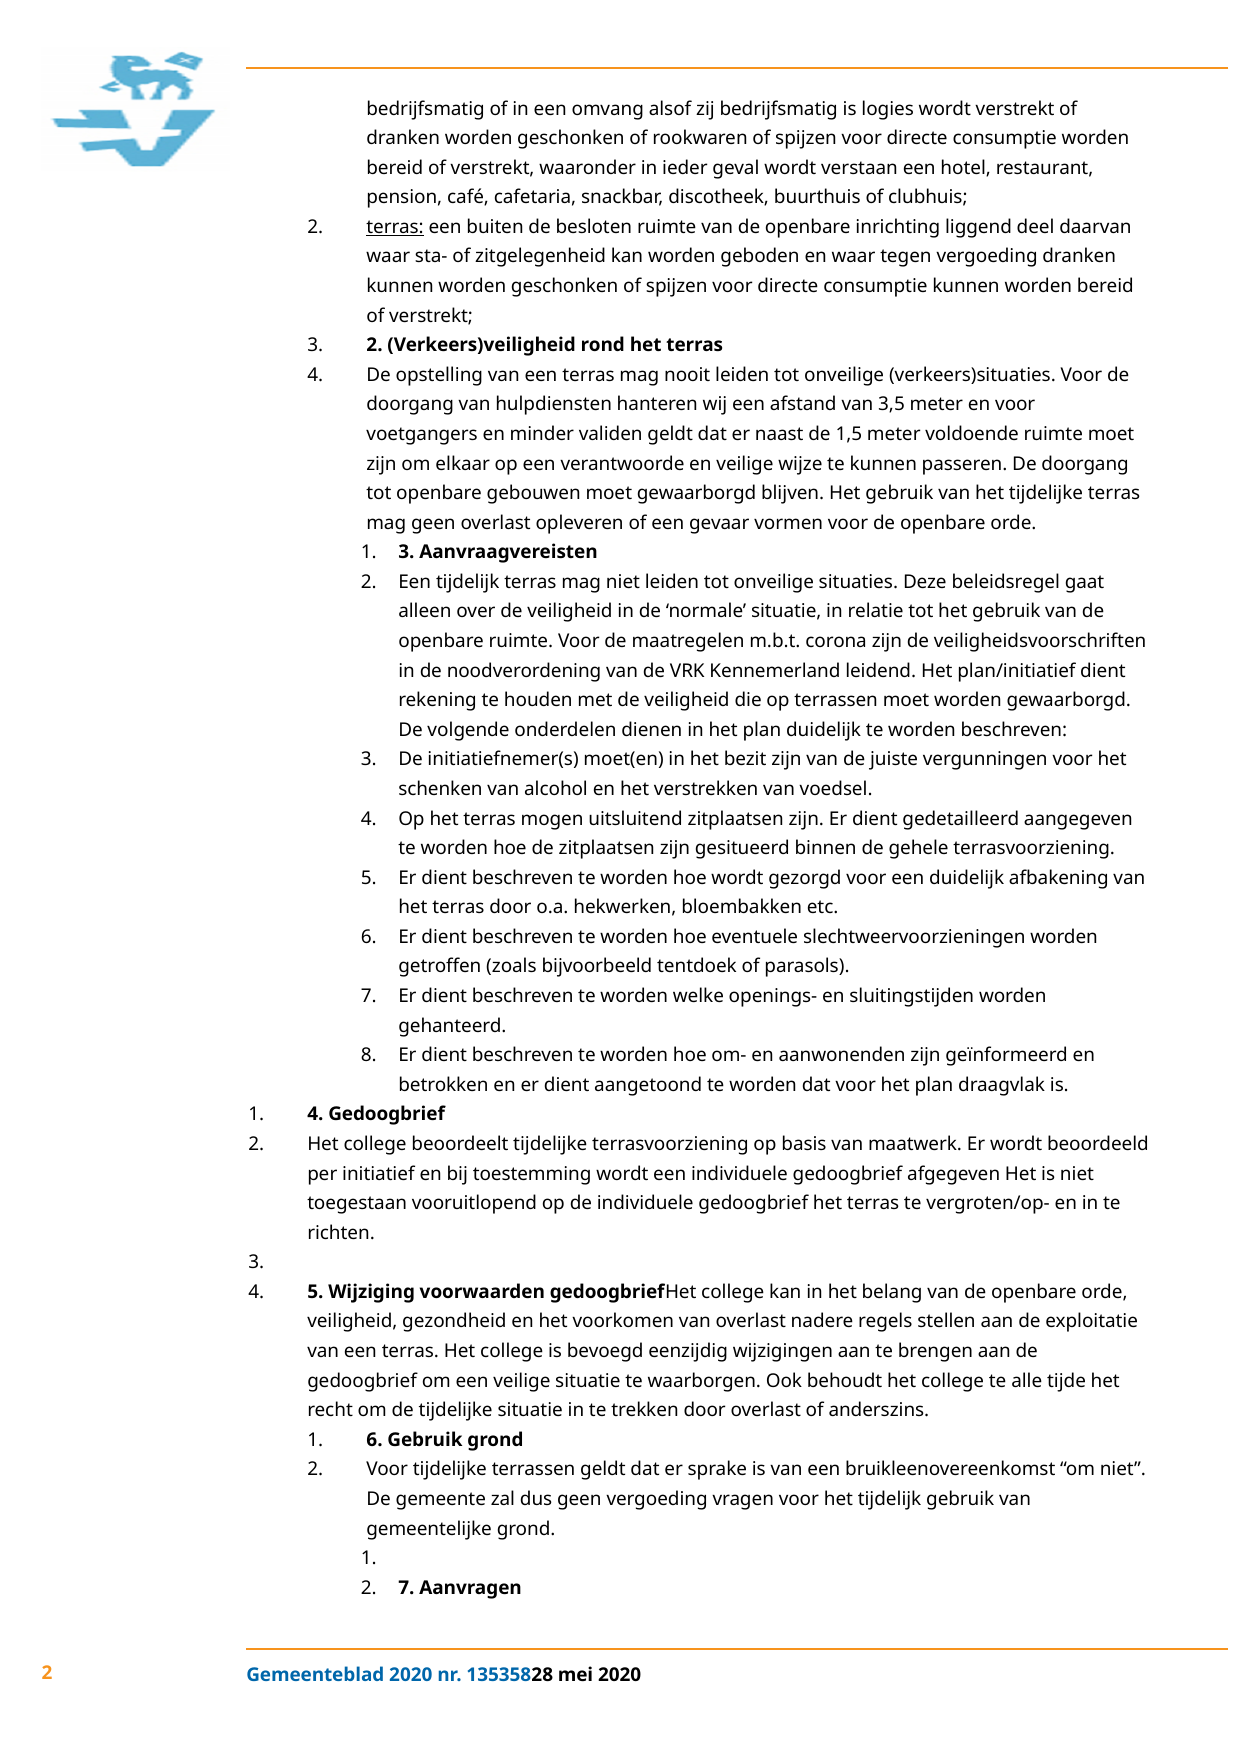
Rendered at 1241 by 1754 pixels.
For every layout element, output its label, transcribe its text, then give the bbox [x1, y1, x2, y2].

list 3. Aanvraagvereisten [361, 538, 1152, 564]
list Er dient beschreven te worden welke openings- en sluitingstijden worden gehanteerd. [361, 982, 1152, 1038]
list 6. Gebruik grond [307, 1426, 1152, 1452]
list Er dient beschreven te worden hoe eventuele slechtweervoorzieningen worden getroffen (zoals bijvoorbeeld tentdoek of parasols). [361, 923, 1152, 978]
list 2. (Verkeers)veiligheid rond het terras [307, 331, 1152, 357]
list De initiatiefnemer(s) moet(en) in het bezit zijn van de juiste vergunningen voor het schenken van alcohol en het verstrekken van voedsel. [361, 746, 1152, 801]
list 5. Wijziging voorwaarden gedoogbriefHet college kan in het belang van de openbare orde, veiligheid, gezondheid en het voorkomen van overlast nadere regels stellen aan de exploitatie van een terras. Het college is bevoegd eenzijdig wijzigingen aan te brengen aan de gedoogbrief om een veilige situatie te waarborgen. Ook behoudt het college te alle tijde het recht om de tijdelijke situatie in te trekken door overlast of anderszins. [248, 1278, 1152, 1422]
picture [41, 47, 231, 172]
list Het college beoordeelt tijdelijke terrasvoorziening op basis van maatwerk. Er wordt beoordeeld per initiatief en bij toestemming wordt een individuele gedoogbrief afgegeven Het is niet toegestaan vooruitlopend op de individuele gedoogbrief het terras te vergroten/op- en in te richten. [248, 1130, 1152, 1245]
list Een tijdelijk terras mag niet leiden tot onveilige situaties. Deze beleidsregel gaat alleen over de veiligheid in de ‘normale’ situatie, in relatie tot het gebruik van de openbare ruimte. Voor de maatregelen m.b.t. corona zijn de veiligheidsvoorschriften in de noodverordening van de VRK Kennemerland leidend. Het plan/initiatief dient rekening te houden met de veiligheid die op terrassen moet worden gewaarborgd. De volgende onderdelen dienen in het plan duidelijk te worden beschreven: [361, 568, 1152, 742]
list Er dient beschreven te worden hoe wordt gezorgd voor een duidelijk afbakening van het terras door o.a. hekwerken, bloembakken etc. [361, 864, 1152, 919]
list 7. Aanvragen [361, 1574, 1152, 1600]
list De opstelling van een terras mag nooit leiden tot onveilige (verkeers)situaties. Voor de doorgang van hulpdiensten hanteren wij een afstand van 3,5 meter en voor voetgangers en minder validen geldt dat er naast de 1,5 meter voldoende ruimte moet zijn om elkaar op een verantwoorde en veilige wijze te kunnen passeren. De doorgang tot openbare gebouwen moet gewaarborgd blijven. Het gebruik van het tijdelijke terras mag geen overlast opleveren of een gevaar vormen voor de openbare orde. [307, 361, 1152, 535]
list bedrijfsmatig of in een omvang alsof zij bedrijfsmatig is logies wordt verstrekt of dranken worden geschonken of rookwaren of spijzen voor directe consumptie worden bereid of verstrekt, waaronder in ieder geval wordt verstaan een hotel, restaurant, pension, café, cafetaria, snackbar, discotheek, buurthuis of clubhuis; [307, 95, 1152, 209]
list terras: een buiten de besloten ruimte van de openbare inrichting liggend deel daarvan waar sta- of zitgelegenheid kan worden geboden en waar tegen vergoeding dranken kunnen worden geschonken of spijzen voor directe consumptie kunnen worden bereid of verstrekt; [307, 213, 1152, 328]
list Voor tijdelijke terrassen geldt dat er sprake is van een bruikleenovereenkomst “om niet”. De gemeente zal dus geen vergoeding vragen voor het tijdelijk gebruik van gemeentelijke grond. [307, 1456, 1152, 1541]
list Op het terras mogen uitsluitend zitplaatsen zijn. Er dient gedetailleerd aangegeven te worden hoe de zitplaatsen zijn gesitueerd binnen de gehele terrasvoorziening. [361, 805, 1152, 860]
list 4. Gedoogbrief [248, 1101, 1152, 1126]
list Er dient beschreven te worden hoe om- en aanwonenden zijn geïnformeerd en betrokken en er dient aangetoond te worden dat voor het plan draagvlak is. [361, 1041, 1152, 1097]
